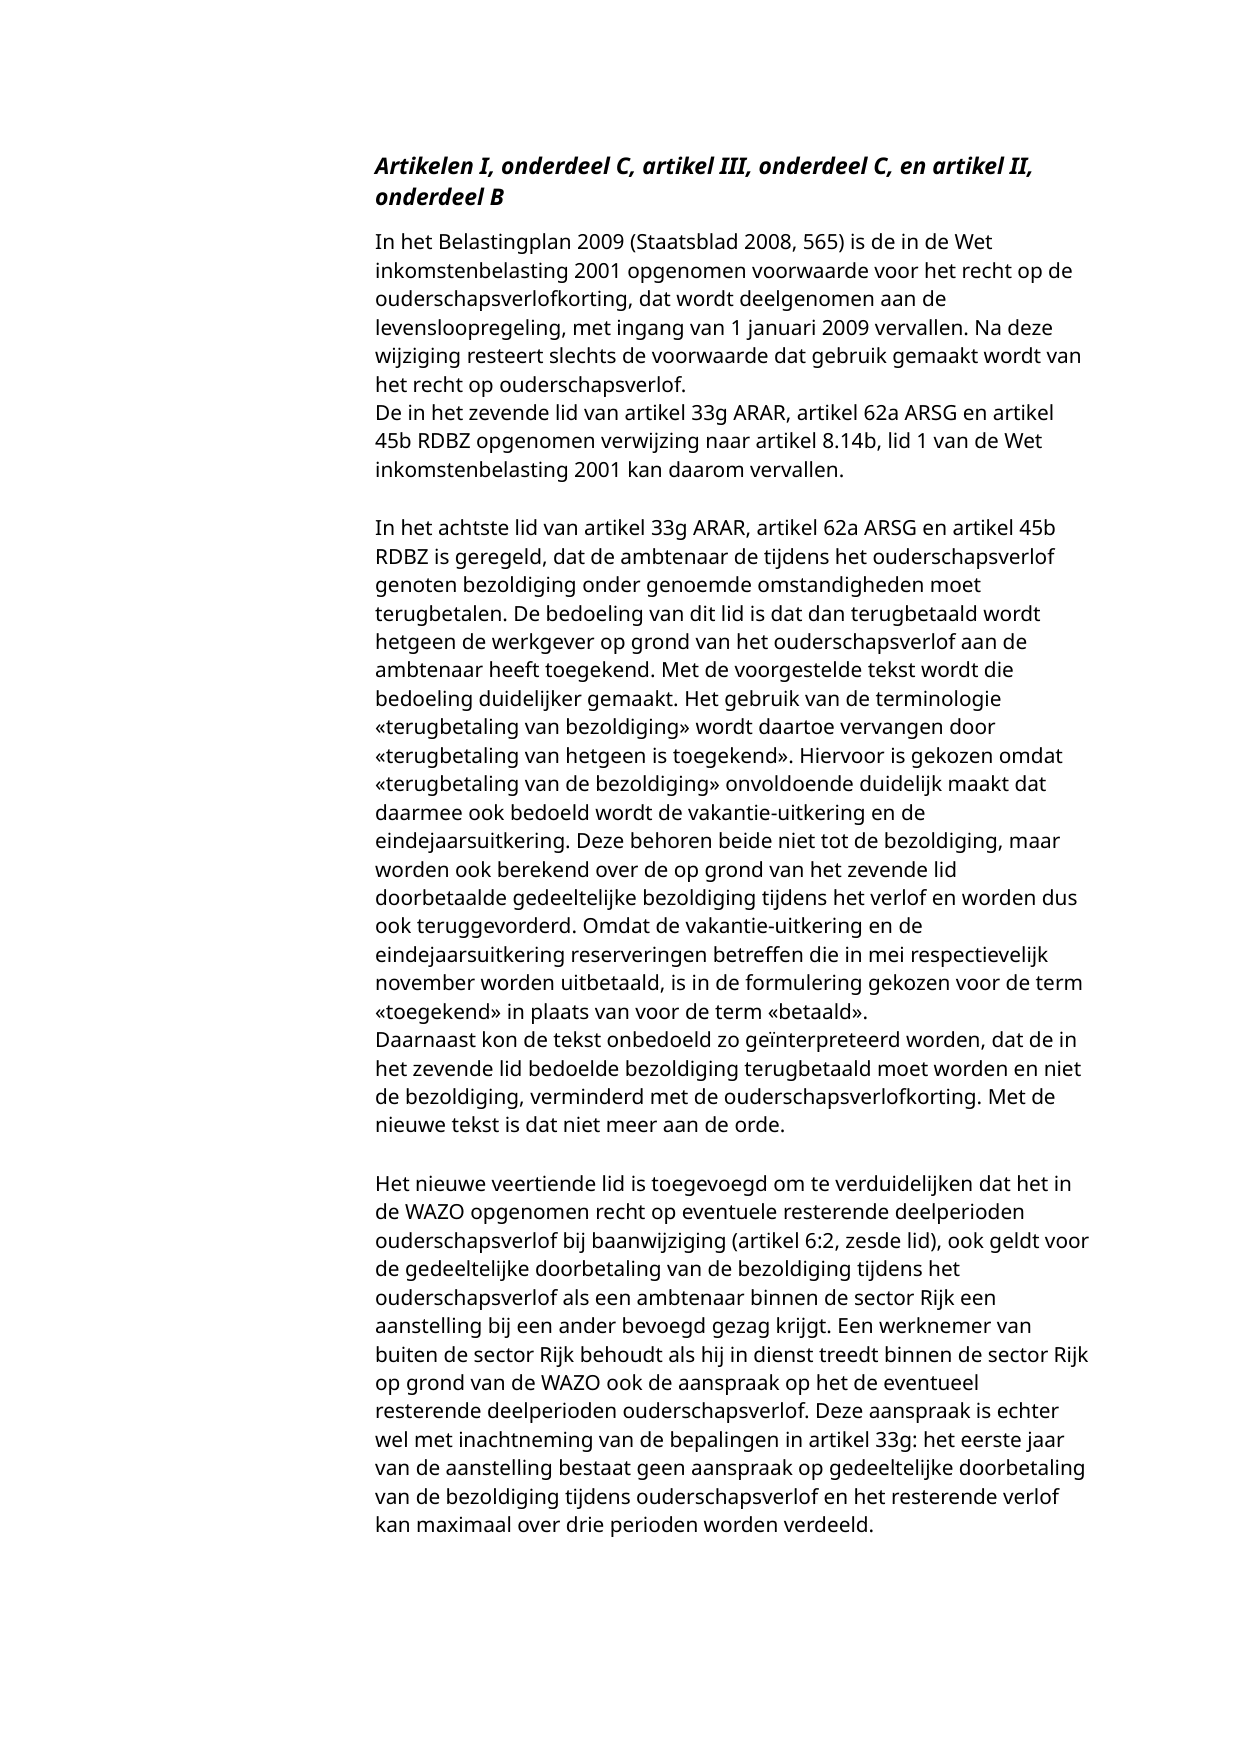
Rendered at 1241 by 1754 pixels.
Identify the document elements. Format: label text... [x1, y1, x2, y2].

text In het Belastingplan 2009 (Staatsblad 2008, 565) is de in de Wet inkomstenbelasting 2001 opgenomen voorwaarde voor het recht op de ouderschapsverlofkorting, dat wordt deelgenomen aan de levensloopregeling, met ingang van 1 januari 2009 vervallen. Na deze wijziging resteert slechts de voorwaarde dat gebruik gemaakt wordt van het recht op ouderschapsverlof. [375, 227, 1090, 398]
text De in het zevende lid van artikel 33g ARAR, artikel 62a ARSG en artikel 45b RDBZ opgenomen verwijzing naar artikel 8.14b, lid 1 van de Wet inkomstenbelasting 2001 kan daarom vervallen. [375, 398, 1090, 483]
text Daarnaast kon de tekst onbedoeld zo geïnterpreteerd worden, dat de in het zevende lid bedoelde bezoldiging terugbetaald moet worden en niet de bezoldiging, verminderd met de ouderschapsverlofkorting. Met de nieuwe tekst is dat niet meer aan de orde. [375, 1025, 1090, 1139]
text In het achtste lid van artikel 33g ARAR, artikel 62a ARSG en artikel 45b RDBZ is geregeld, dat de ambtenaar de tijdens het ouderschapsverlof genoten bezoldiging onder genoemde omstandigheden moet terugbetalen. De bedoeling van dit lid is dat dan terugbetaald wordt hetgeen de werkgever op grond van het ouderschapsverlof aan de ambtenaar heeft toegekend. Met de voorgestelde tekst wordt die bedoeling duidelijker gemaakt. Het gebruik van de terminologie «terugbetaling van bezoldiging» wordt daartoe vervangen door «terugbetaling van hetgeen is toegekend». Hiervoor is gekozen omdat «terugbetaling van de bezoldiging» onvoldoende duidelijk maakt dat daarmee ook bedoeld wordt de vakantie-uitkering en de eindejaarsuitkering. Deze behoren beide niet tot de bezoldiging, maar worden ook berekend over de op grond van het zevende lid doorbetaalde gedeeltelijke bezoldiging tijdens het verlof en worden dus ook teruggevorderd. Omdat de vakantie-uitkering en de eindejaarsuitkering reserveringen betreffen die in mei respectievelijk november worden uitbetaald, is in de formulering gekozen voor de term «toegekend» in plaats van voor de term «betaald». [375, 513, 1090, 1025]
text Het nieuwe veertiende lid is toegevoegd om te verduidelijken dat het in de WAZO opgenomen recht op eventuele resterende deelperioden ouderschapsverlof bij baanwijziging (artikel 6:2, zesde lid), ook geldt voor de gedeeltelijke doorbetaling van de bezoldiging tijdens het ouderschapsverlof als een ambtenaar binnen de sector Rijk een aanstelling bij een ander bevoegd gezag krijgt. Een werknemer van buiten de sector Rijk behoudt als hij in dienst treedt binnen de sector Rijk op grond van de WAZO ook de aanspraak op het de eventueel resterende deelperioden ouderschapsverlof. Deze aanspraak is echter wel met inachtneming van de bepalingen in artikel 33g: het eerste jaar van de aanstelling bestaat geen aanspraak op gedeeltelijke doorbetaling van de bezoldiging tijdens ouderschapsverlof en het resterende verlof kan maximaal over drie perioden worden verdeeld. [375, 1169, 1090, 1539]
subtitle Artikelen I, onderdeel C, artikel III, onderdeel C, en artikel II, onderdeel B [375, 150, 1090, 212]
